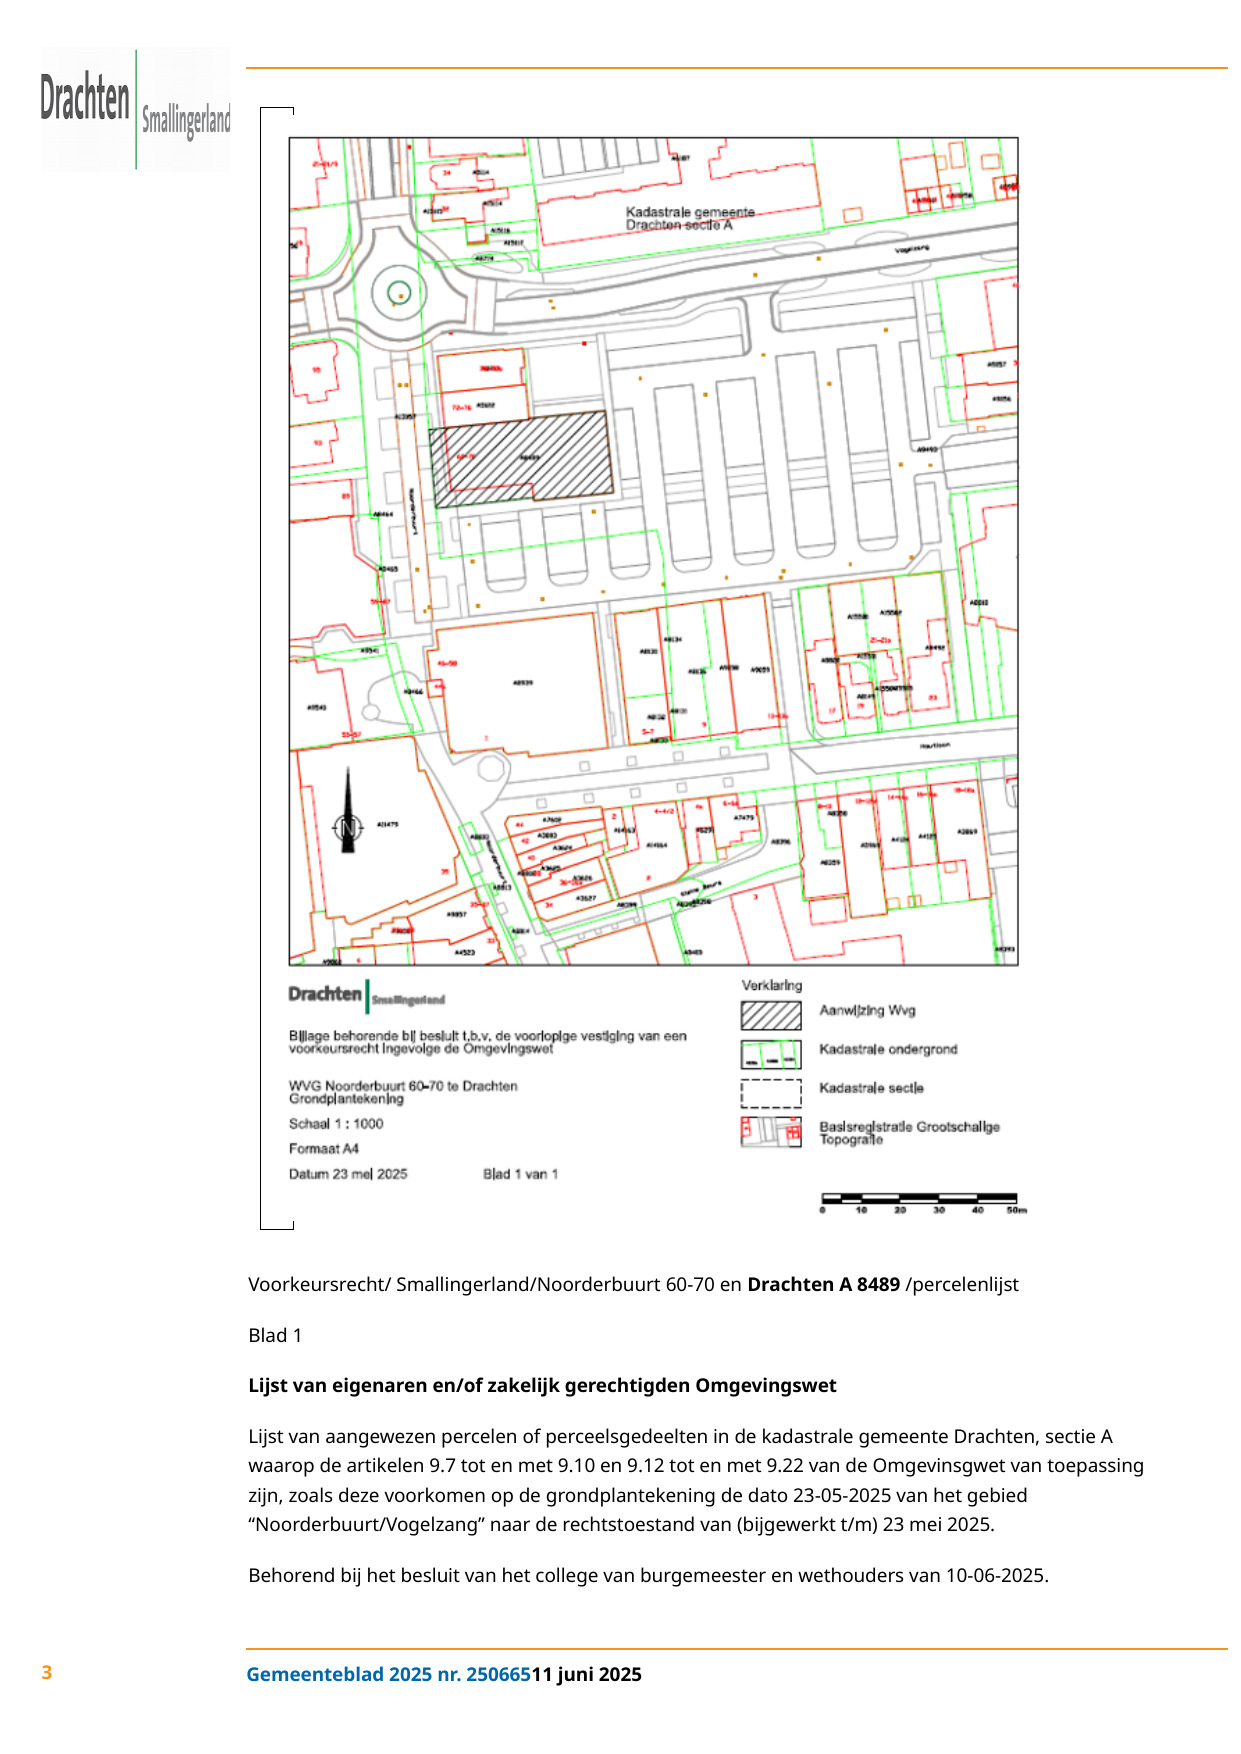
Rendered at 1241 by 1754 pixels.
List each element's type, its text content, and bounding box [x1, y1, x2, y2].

picture [268, 115, 1037, 1221]
picture [41, 47, 231, 172]
text Lijst van eigenaren en/of zakelijk gerechtigden Omgevingswet [248, 1372, 1152, 1398]
text Blad 1 [248, 1322, 1152, 1348]
text Lijst van aangewezen percelen of perceelsgedeelten in de kadastrale gemeente Drachten, sectie A waarop de artikelen 9.7 tot en met 9.10 en 9.12 tot en met 9.22 van de Omgevinsgwet van toepassing zijn, zoals deze voorkomen op de grondplantekening de dato 23-05-2025 van het gebied “Noorderbuurt/Vogelzang” naar de rechtstoestand van (bijgewerkt t/m) 23 mei 2025. [248, 1423, 1152, 1537]
text Behorend bij het besluit van het college van burgemeester en wethouders van 10-06-2025. [248, 1562, 1152, 1588]
text Voorkeursrecht/ Smallingerland/Noorderbuurt 60-70 en Drachten A 8489 /percelenlijst [248, 1272, 1152, 1297]
